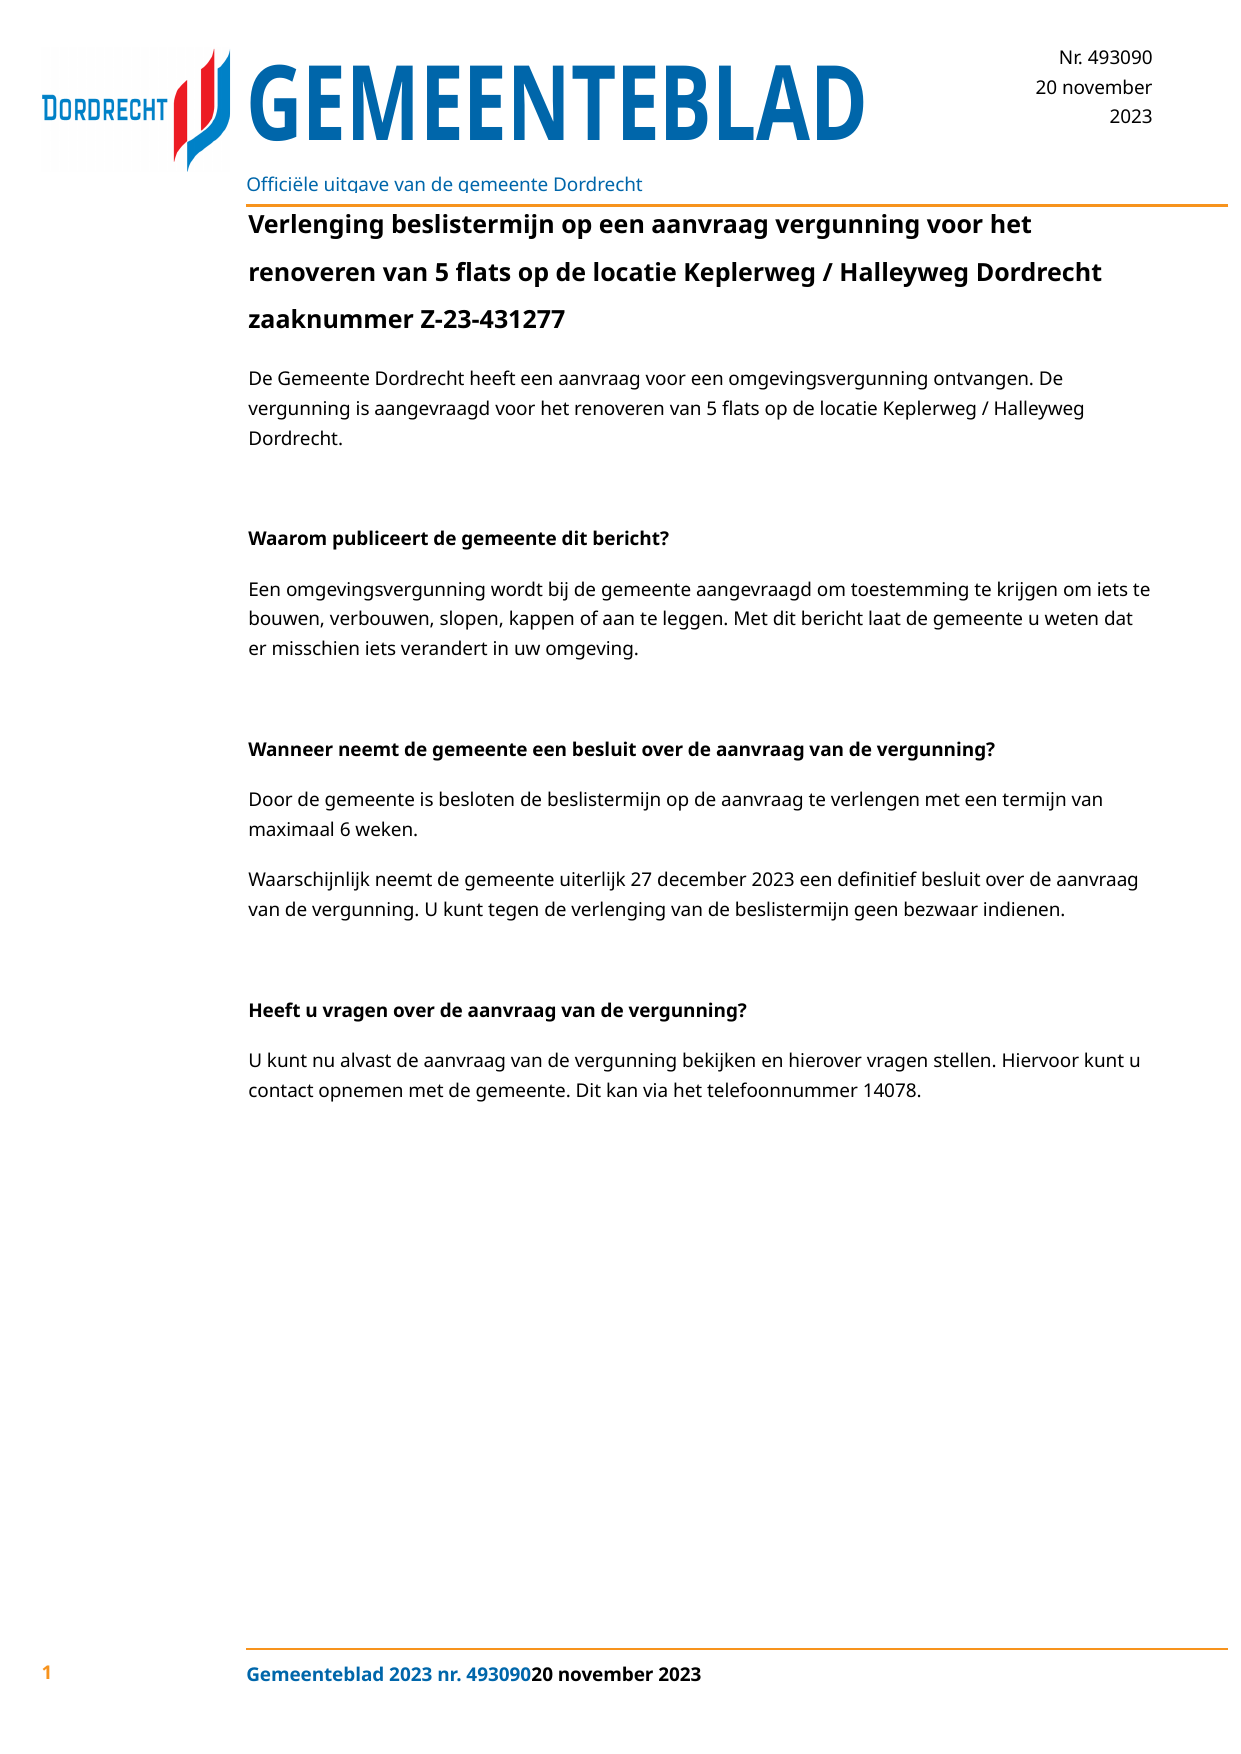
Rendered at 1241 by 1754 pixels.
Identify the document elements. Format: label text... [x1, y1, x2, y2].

picture [41, 47, 231, 172]
text Door de gemeente is besloten de beslistermijn op de aanvraag te verlengen met een termijn van maximaal 6 weken. [248, 786, 1152, 842]
text Heeft u vragen over de aanvraag van de vergunning? [248, 997, 1152, 1022]
text Wanneer neemt de gemeente een besluit over de aanvraag van de vergunning? [248, 736, 1152, 762]
text Waarschijnlijk neemt de gemeente uiterlijk 27 december 2023 een definitief besluit over de aanvraag van de vergunning. U kunt tegen de verlenging van de beslistermijn geen bezwaar indienen. [248, 866, 1152, 922]
text Verlenging beslistermijn op een aanvraag vergunning voor het renoveren van 5 flats op de locatie Keplerweg / Halleyweg Dordrecht zaaknummer Z-23-431277 [248, 207, 1152, 336]
text U kunt nu alvast de aanvraag van de vergunning bekijken en hierover vragen stellen. Hiervoor kunt u contact opnemen met de gemeente. Dit kan via het telefoonnummer 14078. [248, 1047, 1152, 1102]
text De Gemeente Dordrecht heeft een aanvraag voor een omgevingsvergunning ontvangen. De vergunning is aangevraagd voor het renoveren van 5 flats op de locatie Keplerweg / Halleyweg Dordrecht. [248, 366, 1152, 450]
text Waarom publiceert de gemeente dit bericht? [248, 526, 1152, 551]
text Een omgevingsvergunning wordt bij de gemeente aangevraagd om toestemming te krijgen om iets te bouwen, verbouwen, slopen, kappen of aan te leggen. Met dit bericht laat de gemeente u weten dat er misschien iets verandert in uw omgeving. [248, 576, 1152, 661]
